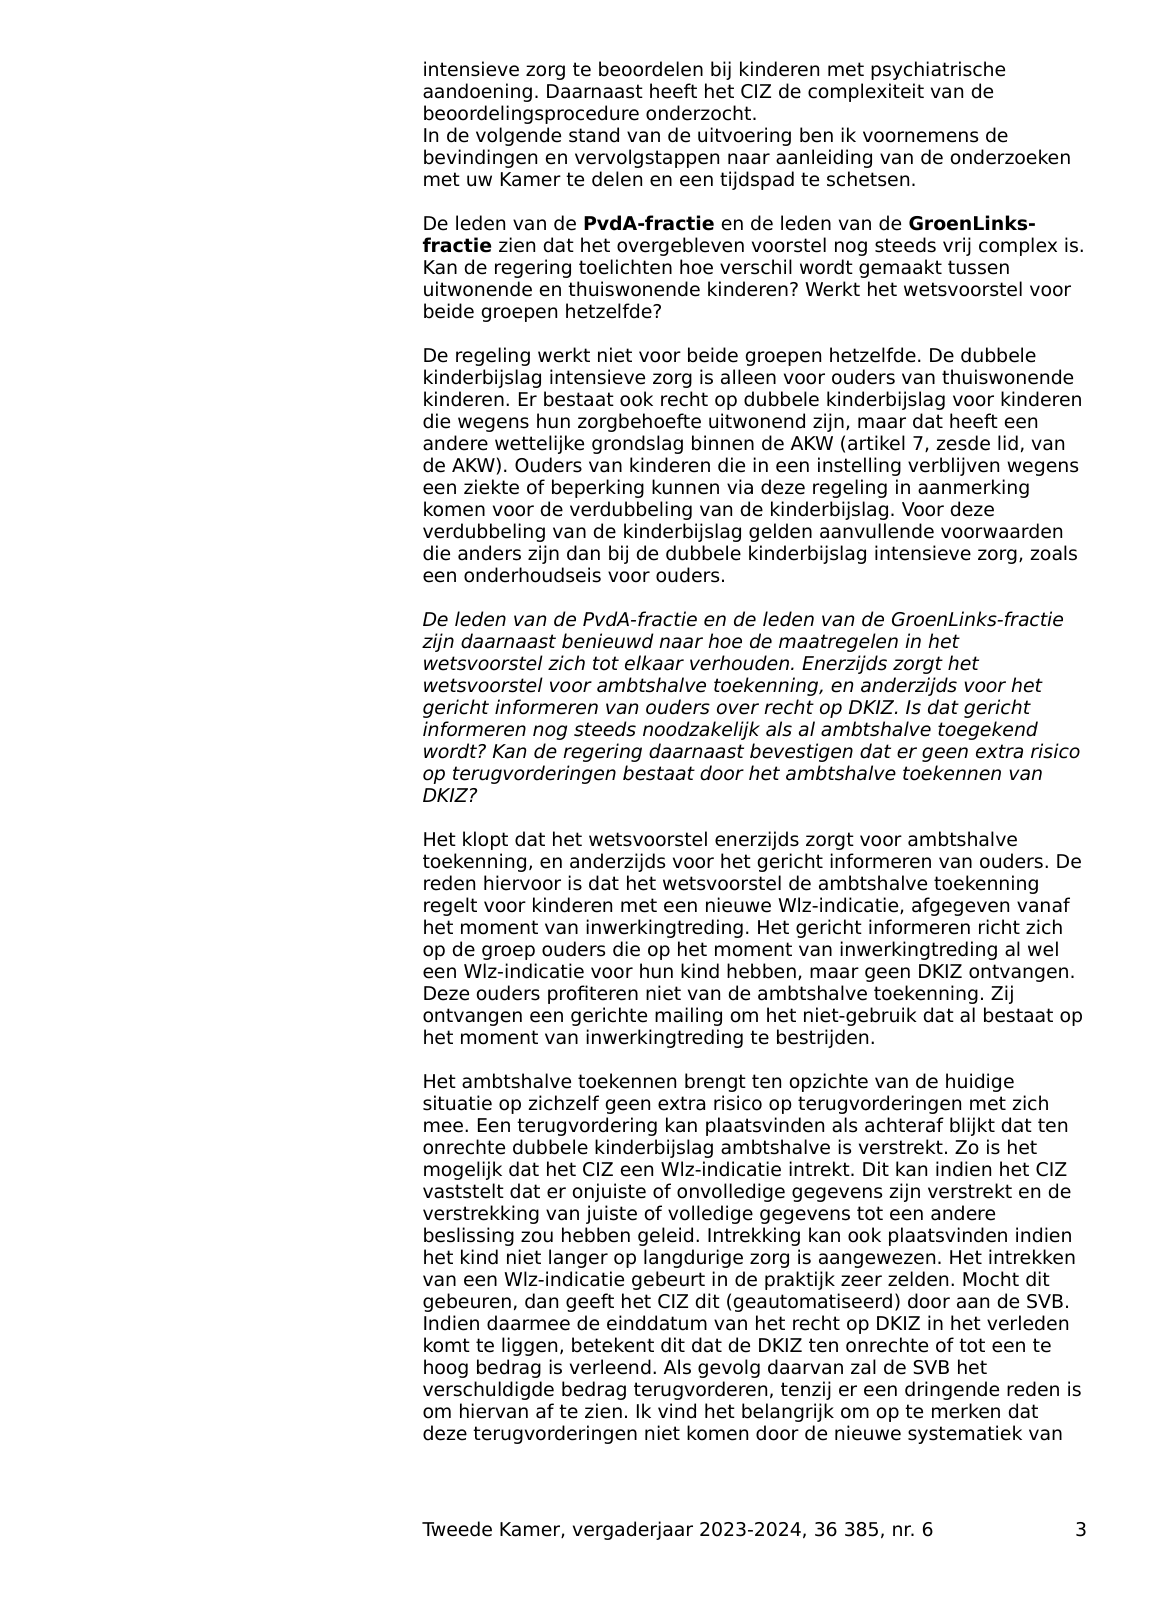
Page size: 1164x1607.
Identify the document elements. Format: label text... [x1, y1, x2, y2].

text De leden van de PvdA-fractie en de leden van de GroenLinks-fractie zijn daarnaast benieuwd naar hoe de maatregelen in het wetsvoorstel zich tot elkaar verhouden. Enerzijds zorgt het wetsvoorstel voor ambtshalve toekenning, en anderzijds voor het gericht informeren van ouders over recht op DKIZ. Is dat gericht informeren nog steeds noodzakelijk als al ambtshalve toegekend wordt? Kan de regering daarnaast bevestigen dat er geen extra risico op terugvorderingen bestaat door het ambtshalve toekennen van DKIZ? [422, 609, 1087, 807]
text De leden van de PvdA-fractie en de leden van de GroenLinks-fractie zien dat het overgebleven voorstel nog steeds vrij complex is. Kan de regering toelichten hoe verschil wordt gemaakt tussen uitwonende en thuiswonende kinderen? Werkt het wetsvoorstel voor beide groepen hetzelfde? [422, 213, 1087, 323]
text De regeling werkt niet voor beide groepen hetzelfde. De dubbele kinderbijslag intensieve zorg is alleen voor ouders van thuiswonende kinderen. Er bestaat ook recht op dubbele kinderbijslag voor kinderen die wegens hun zorgbehoefte uitwonend zijn, maar dat heeft een andere wettelijke grondslag binnen de AKW (artikel 7, zesde lid, van de AKW). Ouders van kinderen die in een instelling verblijven wegens een ziekte of beperking kunnen via deze regeling in aanmerking komen voor de verdubbeling van de kinderbijslag. Voor deze verdubbeling van de kinderbijslag gelden aanvullende voorwaarden die anders zijn dan bij de dubbele kinderbijslag intensieve zorg, zoals een onderhoudseis voor ouders. [422, 345, 1087, 587]
text Het ambtshalve toekennen brengt ten opzichte van de huidige situatie op zichzelf geen extra risico op terugvorderingen met zich mee. Een terugvordering kan plaatsvinden als achteraf blijkt dat ten onrechte dubbele kinderbijslag ambtshalve is verstrekt. Zo is het mogelijk dat het CIZ een Wlz-indicatie intrekt. Dit kan indien het CIZ vaststelt dat er onjuiste of onvolledige gegevens zijn verstrekt en de verstrekking van juiste of volledige gegevens tot een andere beslissing zou hebben geleid. Intrekking kan ook plaatsvinden indien het kind niet langer op langdurige zorg is aangewezen. Het intrekken van een Wlz-indicatie gebeurt in de praktijk zeer zelden. Mocht dit gebeuren, dan geeft het CIZ dit (geautomatiseerd) door aan de SVB. Indien daarmee de einddatum van het recht op DKIZ in het verleden komt te liggen, betekent dit dat de DKIZ ten onrechte of tot een te hoog bedrag is verleend. Als gevolg daarvan zal de SVB het verschuldigde bedrag terugvorderen, tenzij er een dringende reden is om hiervan af te zien. Ik vind het belangrijk om op te merken dat deze terugvorderingen niet komen door de nieuwe systematiek van [422, 1071, 1087, 1445]
text Het klopt dat het wetsvoorstel enerzijds zorgt voor ambtshalve toekenning, en anderzijds voor het gericht informeren van ouders. De reden hiervoor is dat het wetsvoorstel de ambtshalve toekenning regelt voor kinderen met een nieuwe Wlz-indicatie, afgegeven vanaf het moment van inwerkingtreding. Het gericht informeren richt zich op de groep ouders die op het moment van inwerkingtreding al wel een Wlz-indicatie voor hun kind hebben, maar geen DKIZ ontvangen. Deze ouders profiteren niet van de ambtshalve toekenning. Zij ontvangen een gerichte mailing om het niet-gebruik dat al bestaat op het moment van inwerkingtreding te bestrijden. [422, 829, 1087, 1049]
text intensieve zorg te beoordelen bij kinderen met psychiatrische aandoening. Daarnaast heeft het CIZ de complexiteit van de beoordelingsprocedure onderzocht. [422, 59, 1087, 125]
text In de volgende stand van de uitvoering ben ik voornemens de bevindingen en vervolgstappen naar aanleiding van de onderzoeken met uw Kamer te delen en een tijdspad te schetsen. [422, 125, 1087, 191]
